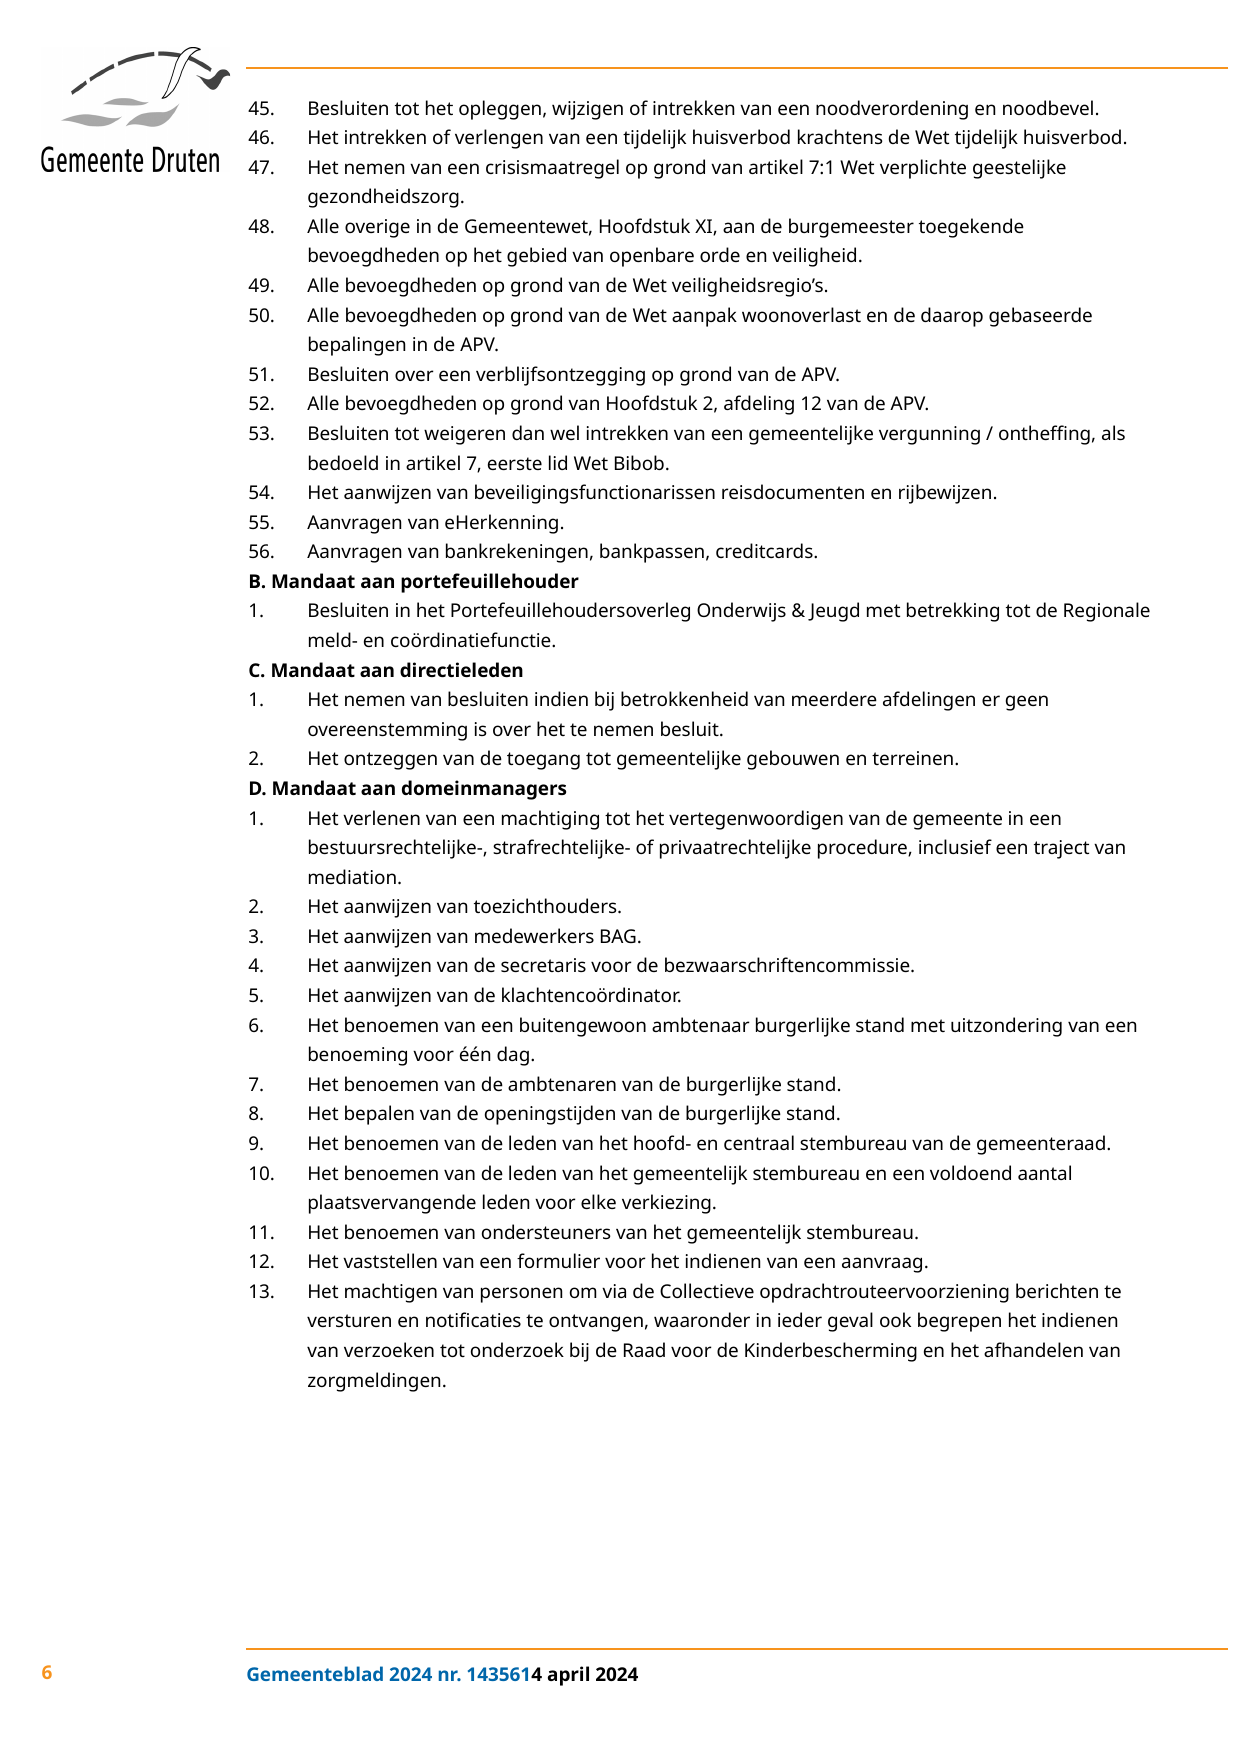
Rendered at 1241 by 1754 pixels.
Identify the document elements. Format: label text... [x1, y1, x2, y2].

list Het benoemen van de ambtenaren van de burgerlijke stand. [248, 1071, 1152, 1097]
list Het aanwijzen van de secretaris voor de bezwaarschriftencommissie. [248, 953, 1152, 978]
list Het machtigen van personen om via de Collectieve opdrachtrouteervoorziening berichten te versturen en notificaties te ontvangen, waaronder in ieder geval ook begrepen het indienen van verzoeken tot onderzoek bij de Raad voor de Kinderbescherming en het afhandelen van zorgmeldingen. [248, 1278, 1152, 1393]
list Besluiten over een verblijfsontzegging op grond van de APV. [248, 361, 1152, 387]
picture [41, 47, 231, 172]
list Aanvragen van eHerkenning. [248, 509, 1152, 535]
list Alle overige in de Gemeentewet, Hoofdstuk XI, aan de burgemeester toegekende bevoegdheden op het gebied van openbare orde en veiligheid. [248, 213, 1152, 268]
list Het benoemen van de leden van het gemeentelijk stembureau en een voldoend aantal plaatsvervangende leden voor elke verkiezing. [248, 1160, 1152, 1215]
text D. Mandaat aan domeinmanagers [248, 775, 1152, 801]
text C. Mandaat aan directieleden [248, 657, 1152, 683]
list Het benoemen van de leden van het hoofd- en centraal stembureau van de gemeenteraad. [248, 1130, 1152, 1156]
list Besluiten tot het opleggen, wijzigen of intrekken van een noodverordening en noodbevel. [248, 95, 1152, 121]
list Alle bevoegdheden op grond van de Wet veiligheidsregio’s. [248, 272, 1152, 298]
list Besluiten tot weigeren dan wel intrekken van een gemeentelijke vergunning / ontheffing, als bedoeld in artikel 7, eerste lid Wet Bibob. [248, 420, 1152, 476]
list Aanvragen van bankrekeningen, bankpassen, creditcards. [248, 538, 1152, 564]
list Het benoemen van ondersteuners van het gemeentelijk stembureau. [248, 1219, 1152, 1245]
list Het ontzeggen van de toegang tot gemeentelijke gebouwen en terreinen. [248, 746, 1152, 771]
list Het nemen van besluiten indien bij betrokkenheid van meerdere afdelingen er geen overeenstemming is over het te nemen besluit. [248, 686, 1152, 742]
list Het aanwijzen van beveiligingsfunctionarissen reisdocumenten en rijbewijzen. [248, 479, 1152, 505]
list Het verlenen van een machtiging tot het vertegenwoordigen van de gemeente in een bestuursrechtelijke-, strafrechtelijke- of privaatrechtelijke procedure, inclusief een traject van mediation. [248, 805, 1152, 890]
list Het nemen van een crisismaatregel op grond van artikel 7:1 Wet verplichte geestelijke gezondheidszorg. [248, 154, 1152, 209]
list Alle bevoegdheden op grond van de Wet aanpak woonoverlast en de daarop gebaseerde bepalingen in de APV. [248, 302, 1152, 357]
list Het aanwijzen van toezichthouders. [248, 893, 1152, 919]
list Het aanwijzen van medewerkers BAG. [248, 923, 1152, 949]
list Besluiten in het Portefeuillehoudersoverleg Onderwijs & Jeugd met betrekking tot de Regionale meld- en coördinatiefunctie. [248, 598, 1152, 653]
list Alle bevoegdheden op grond van Hoofdstuk 2, afdeling 12 van de APV. [248, 391, 1152, 416]
list Het vaststellen van een formulier voor het indienen van een aanvraag. [248, 1248, 1152, 1274]
list Het bepalen van de openingstijden van de burgerlijke stand. [248, 1101, 1152, 1126]
list Het intrekken of verlengen van een tijdelijk huisverbod krachtens de Wet tijdelijk huisverbod. [248, 124, 1152, 150]
text B. Mandaat aan portefeuillehouder [248, 568, 1152, 594]
list Het aanwijzen van de klachtencoördinator. [248, 982, 1152, 1008]
list Het benoemen van een buitengewoon ambtenaar burgerlijke stand met uitzondering van een benoeming voor één dag. [248, 1012, 1152, 1067]
